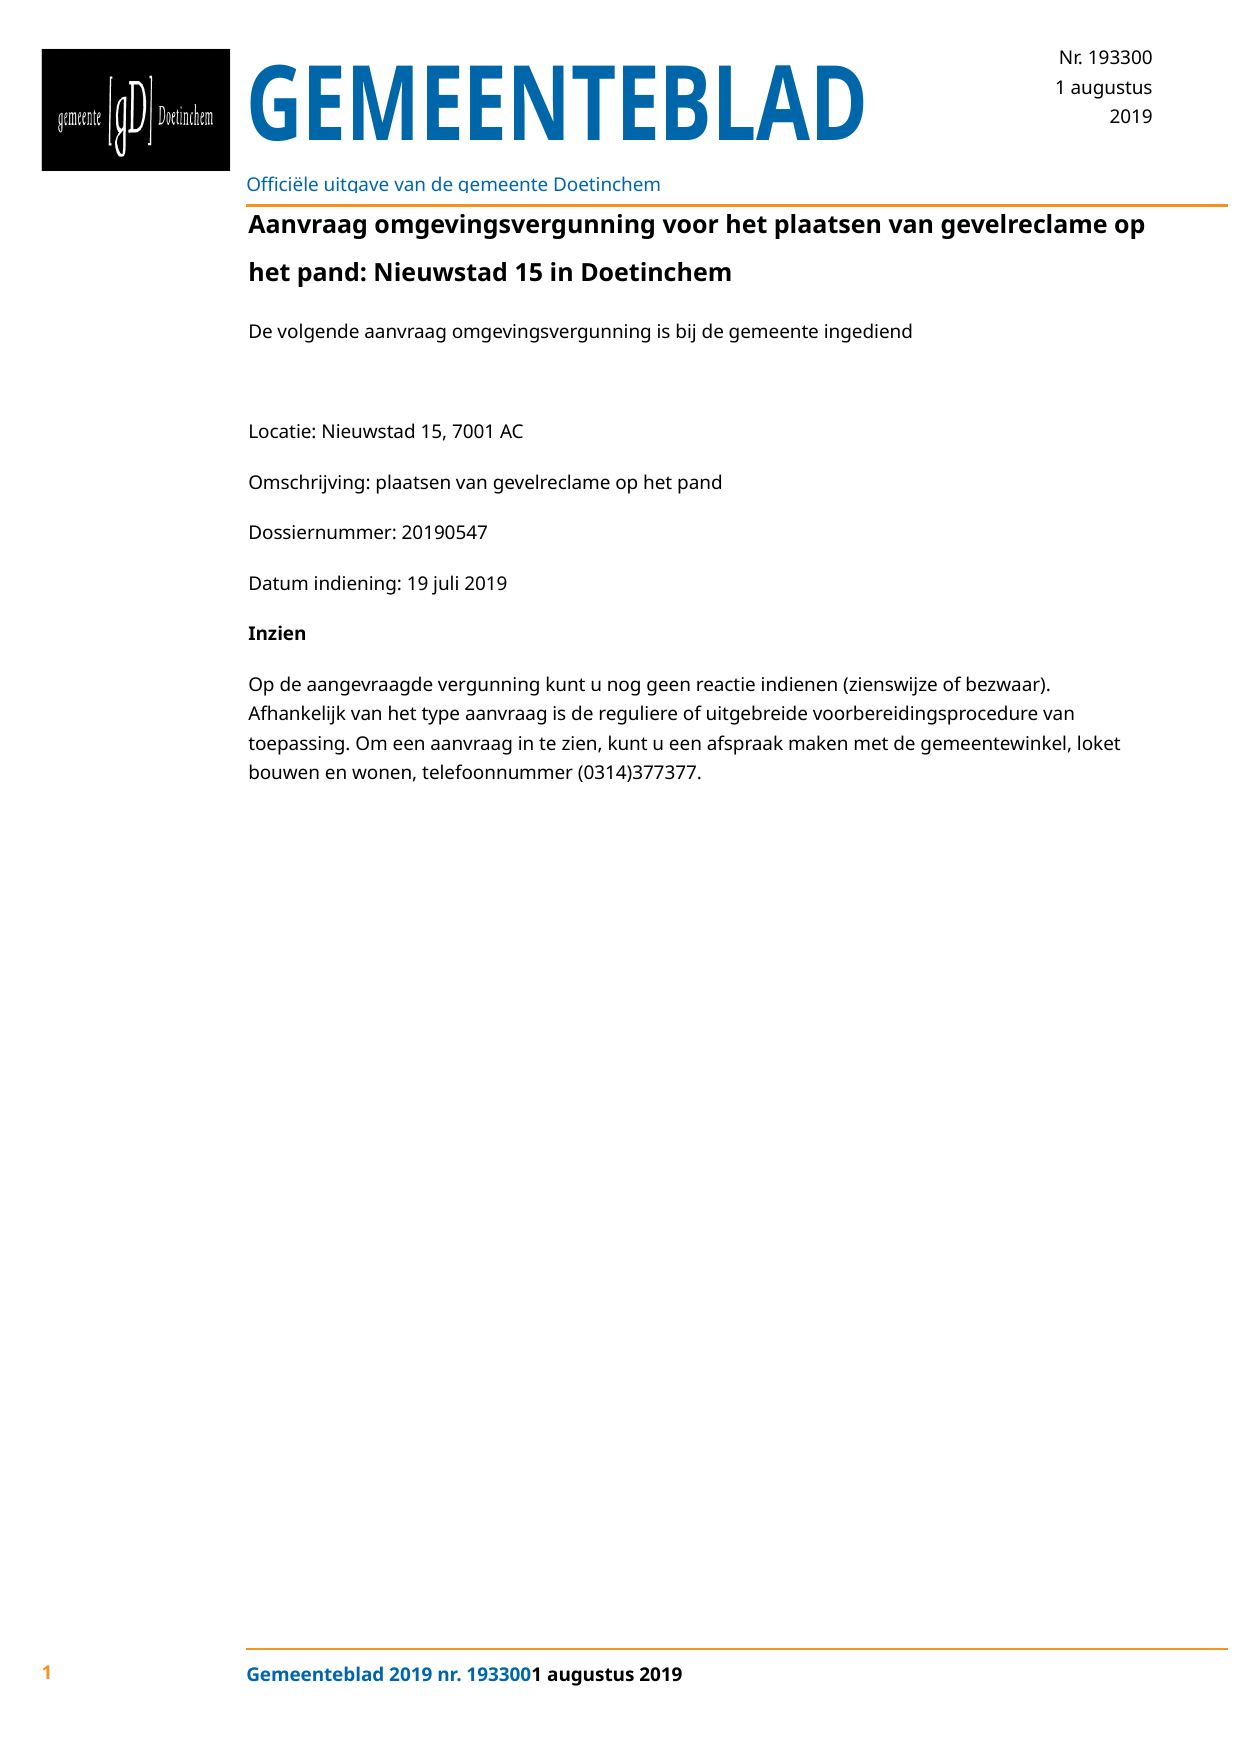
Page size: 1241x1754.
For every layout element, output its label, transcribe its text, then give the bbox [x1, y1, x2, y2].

text Inzien [248, 620, 1152, 646]
text Datum indiening: 19 juli 2019 [248, 570, 1152, 596]
text Dossiernummer: 20190547 [248, 519, 1152, 545]
text Aanvraag omgevingsvergunning voor het plaatsen van gevelreclame op het pand: Nieuwstad 15 in Doetinchem [248, 207, 1152, 288]
text Locatie: Nieuwstad 15, 7001 AC [248, 419, 1152, 444]
picture [41, 47, 231, 172]
text Omschrijving: plaatsen van gevelreclame op het pand [248, 469, 1152, 495]
text De volgende aanvraag omgevingsvergunning is bij de gemeente ingediend [248, 318, 1152, 344]
text Op de aangevraagde vergunning kunt u nog geen reactie indienen (zienswijze of bezwaar). Afhankelijk van het type aanvraag is de reguliere of uitgebreide voorbereidingsprocedure van toepassing. Om een aanvraag in te zien, kunt u een afspraak maken met de gemeentewinkel, loket bouwen en wonen, telefoonnummer (0314)377377. [248, 671, 1152, 785]
